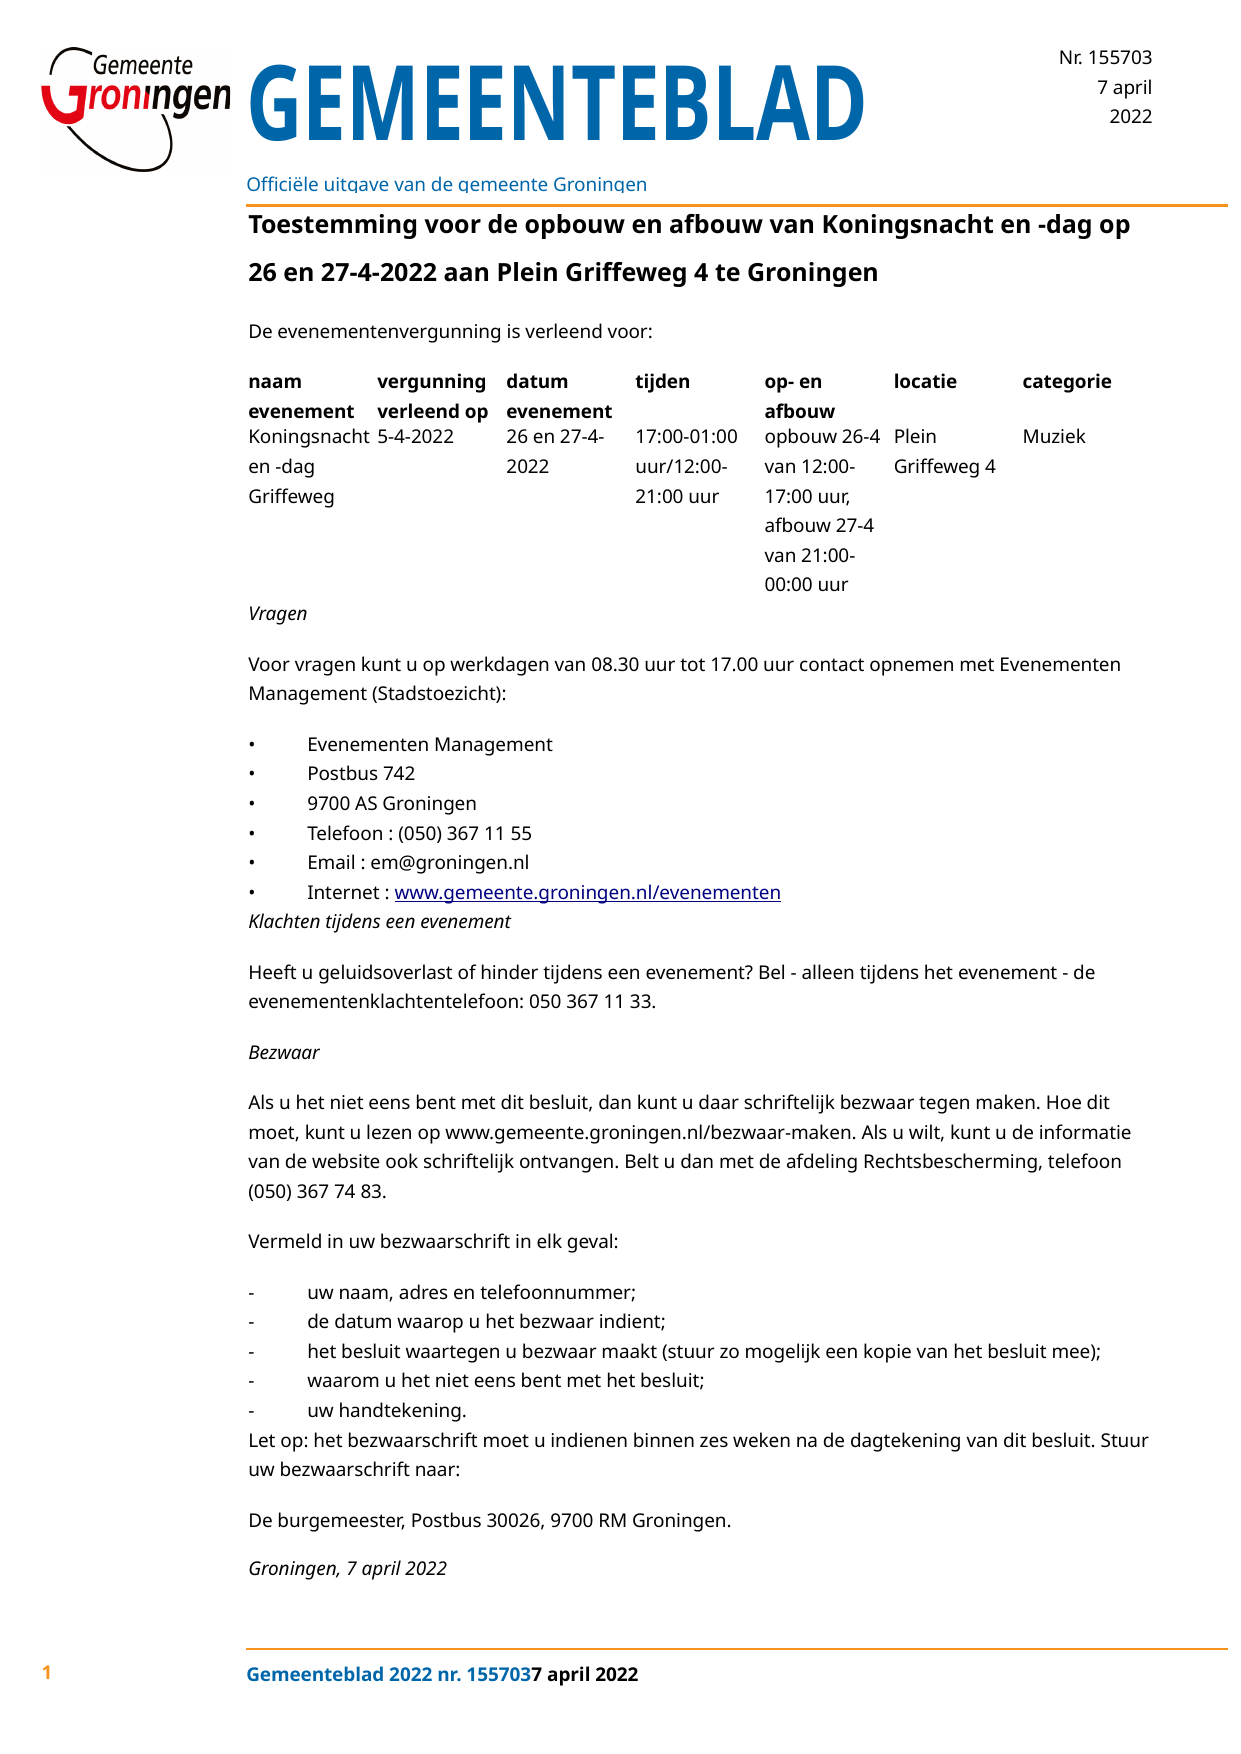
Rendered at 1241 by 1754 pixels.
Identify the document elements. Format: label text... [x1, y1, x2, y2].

table_header op- en afbouw [764, 369, 893, 424]
text Als u het niet eens bent met dit besluit, dan kunt u daar schriftelijk bezwaar tegen maken. Hoe dit moet, kunt u lezen op www.gemeente.groningen.nl/bezwaar-maken. Als u wilt, kunt u de informatie van de website ook schriftelijk ontvangen. Belt u dan met de afdeling Rechtsbescherming, telefoon (050) 367 74 83. [248, 1089, 1152, 1204]
list Evenementen Management [248, 731, 1152, 757]
list uw naam, adres en telefoonnummer; [248, 1279, 1152, 1305]
text Bezwaar [248, 1039, 1152, 1065]
table_cell opbouw 26-4 van 12:00-17:00 uur, afbouw 27-4 van 21:00-00:00 uur [764, 424, 893, 597]
text Toestemming voor de opbouw en afbouw van Koningsnacht en -dag op 26 en 27-4-2022 aan Plein Griffeweg 4 te Groningen [248, 207, 1152, 288]
list 9700 AS Groningen [248, 790, 1152, 816]
list Internet : www.gemeente.groningen.nl/evenementen [248, 879, 1152, 905]
table_cell Plein Griffeweg 4 [894, 424, 1022, 597]
table_cell 26 en 27-4-2022 [506, 424, 635, 597]
table_header naam evenement [248, 369, 377, 424]
picture [41, 47, 231, 172]
text De evenementenvergunning is verleend voor: [248, 318, 1152, 344]
table_header categorie [1023, 369, 1152, 424]
list uw handtekening. [248, 1397, 1152, 1423]
text Voor vragen kunt u op werkdagen van 08.30 uur tot 17.00 uur contact opnemen met Evenementen Management (Stadstoezicht): [248, 651, 1152, 706]
table_cell 17:00-01:00 uur/12:00-21:00 uur [635, 424, 764, 597]
table_cell 5-4-2022 [377, 424, 506, 597]
list Postbus 742 [248, 761, 1152, 786]
text Let op: het bezwaarschrift moet u indienen binnen zes weken na de dagtekening van dit besluit. Stuur uw bezwaarschrift naar: [248, 1427, 1152, 1482]
table_cell Koningsnacht en -dag Griffeweg [248, 424, 377, 597]
text Heeft u geluidsoverlast of hinder tijdens een evenement? Bel - alleen tijdens het evenement - de evenementenklachtentelefoon: 050 367 11 33. [248, 959, 1152, 1014]
text Groningen, 7 april 2022 [248, 1555, 1152, 1580]
table_header tijden [635, 369, 764, 424]
list de datum waarop u het bezwaar indient; [248, 1308, 1152, 1334]
list waarom u het niet eens bent met het besluit; [248, 1368, 1152, 1393]
list Telefoon : (050) 367 11 55 [248, 820, 1152, 846]
text De burgemeester, Postbus 30026, 9700 RM Groningen. [248, 1507, 1152, 1533]
list Email : em@groningen.nl [248, 849, 1152, 875]
text Klachten tijdens een evenement [248, 908, 1152, 934]
text Vermeld in uw bezwaarschrift in elk geval: [248, 1228, 1152, 1254]
table_cell Muziek [1023, 424, 1152, 597]
list het besluit waartegen u bezwaar maakt (stuur zo mogelijk een kopie van het besluit mee); [248, 1338, 1152, 1364]
table_header vergunning verleend op [377, 369, 506, 424]
table_header locatie [894, 369, 1022, 424]
text Vragen [248, 601, 1152, 626]
table_header datum evenement [506, 369, 635, 424]
